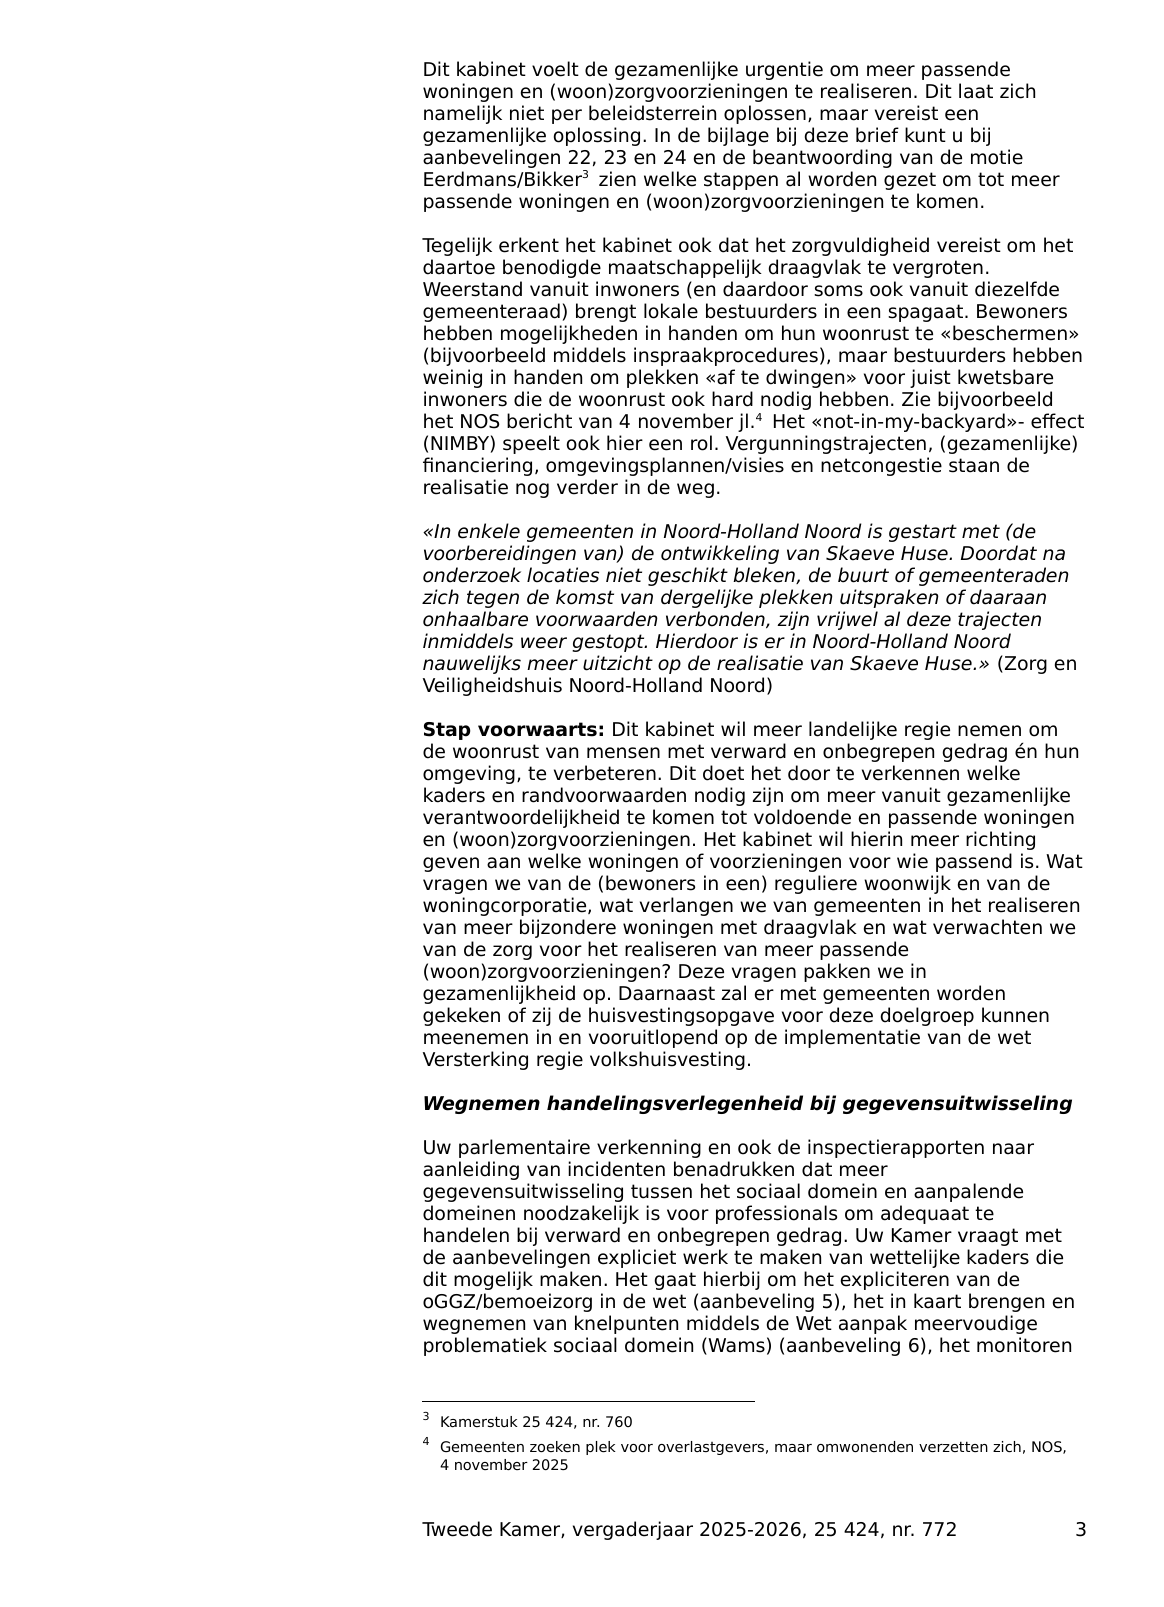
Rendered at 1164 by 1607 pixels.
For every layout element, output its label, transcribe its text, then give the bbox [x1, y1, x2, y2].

text Dit kabinet voelt de gezamenlijke urgentie om meer passende woningen en (woon)zorgvoorzieningen te realiseren. Dit laat zich namelijk niet per beleidsterrein oplossen, maar vereist een gezamenlijke oplossing. In de bijlage bij deze brief kunt u bij aanbevelingen 22, 23 en 24 en de beantwoording van de motie Eerdmans/Bikker zien welke stappen al worden gezet om tot meer passende woningen en (woon)zorgvoorzieningen te komen. [422, 59, 1087, 213]
text Tegelijk erkent het kabinet ook dat het zorgvuldigheid vereist om het daartoe benodigde maatschappelijk draagvlak te vergroten. Weerstand vanuit inwoners (en daardoor soms ook vanuit diezelfde gemeenteraad) brengt lokale bestuurders in een spagaat. Bewoners hebben mogelijkheden in handen om hun woonrust te «beschermen» (bijvoorbeeld middels inspraakprocedures), maar bestuurders hebben weinig in handen om plekken «af te dwingen» voor juist kwetsbare inwoners die de woonrust ook hard nodig hebben. Zie bijvoorbeeld het NOS bericht van 4 november jl. Het «not-in-my-backyard»- effect (NIMBY) speelt ook hier een rol. Vergunningstrajecten, (gezamenlijke) financiering, omgevingsplannen/visies en netcongestie staan de realisatie nog verder in de weg. [422, 235, 1087, 499]
text «In enkele gemeenten in Noord-Holland Noord is gestart met (de voorbereidingen van) de ontwikkeling van Skaeve Huse. Doordat na onderzoek locaties niet geschikt bleken, de buurt of gemeenteraden zich tegen de komst van dergelijke plekken uitspraken of daaraan onhaalbare voorwaarden verbonden, zijn vrijwel al deze trajecten inmiddels weer gestopt. Hierdoor is er in Noord-Holland Noord nauwelijks meer uitzicht op de realisatie van Skaeve Huse.» (Zorg en Veiligheidshuis Noord-Holland Noord) [422, 521, 1087, 697]
text Stap voorwaarts: Dit kabinet wil meer landelijke regie nemen om de woonrust van mensen met verward en onbegrepen gedrag én hun omgeving, te verbeteren. Dit doet het door te verkennen welke kaders en randvoorwaarden nodig zijn om meer vanuit gezamenlijke verantwoordelijkheid te komen tot voldoende en passende woningen en (woon)zorgvoorzieningen. Het kabinet wil hierin meer richting geven aan welke woningen of voorzieningen voor wie passend is. Wat vragen we van de (bewoners in een) reguliere woonwijk en van de woningcorporatie, wat verlangen we van gemeenten in het realiseren van meer bijzondere woningen met draagvlak en wat verwachten we van de zorg voor het realiseren van meer passende (woon)zorgvoorzieningen? Deze vragen pakken we in gezamenlijkheid op. Daarnaast zal er met gemeenten worden gekeken of zij de huisvestingsopgave voor deze doelgroep kunnen meenemen in en vooruitlopend op de implementatie van de wet Versterking regie volkshuisvesting. [422, 719, 1087, 1071]
subtitle Wegnemen handelingsverlegenheid bij gegevensuitwisseling [422, 1093, 1087, 1115]
text Gemeenten zoeken plek voor overlastgevers, maar omwonenden verzetten zich, NOS, 4 november 2025 [422, 1435, 1087, 1474]
text Uw parlementaire verkenning en ook de inspectierapporten naar aanleiding van incidenten benadrukken dat meer gegevensuitwisseling tussen het sociaal domein en aanpalende domeinen noodzakelijk is voor professionals om adequaat te handelen bij verward en onbegrepen gedrag. Uw Kamer vraagt met de aanbevelingen expliciet werk te maken van wettelijke kaders die dit mogelijk maken. Het gaat hierbij om het expliciteren van de oGGZ/bemoeizorg in de wet (aanbeveling 5), het in kaart brengen en wegnemen van knelpunten middels de Wet aanpak meervoudige problematiek sociaal domein (Wams) (aanbeveling 6), het monitoren [422, 1137, 1087, 1357]
text Kamerstuk 25 424, nr. 760 [422, 1410, 1087, 1432]
